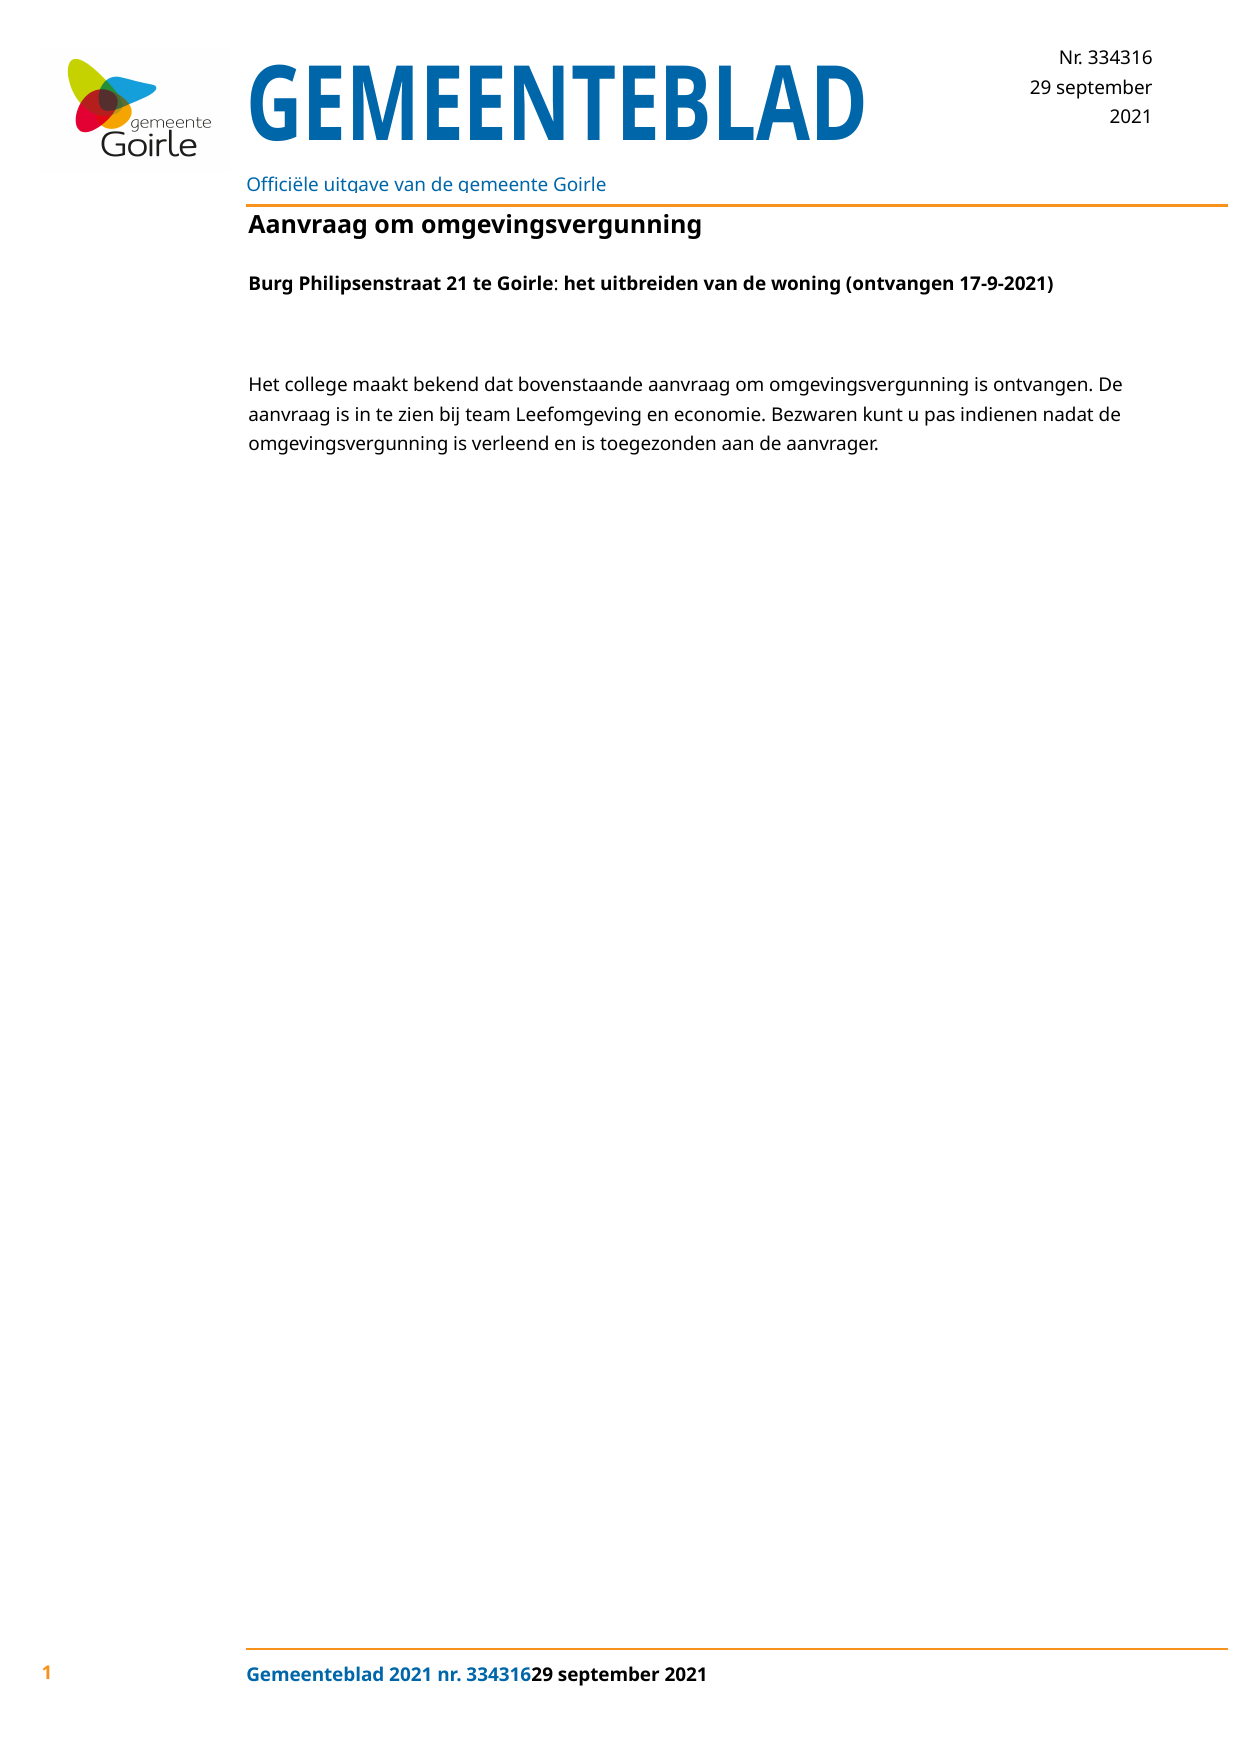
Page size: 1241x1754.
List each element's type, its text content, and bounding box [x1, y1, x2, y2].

picture [41, 47, 231, 172]
text Burg Philipsenstraat 21 te Goirle: het uitbreiden van de woning (ontvangen 17-9-2021) [248, 270, 1152, 296]
text Het college maakt bekend dat bovenstaande aanvraag om omgevingsvergunning is ontvangen. De aanvraag is in te zien bij team Leefomgeving en economie. Bezwaren kunt u pas indienen nadat de omgevingsvergunning is verleend en is toegezonden aan de aanvrager. [248, 371, 1152, 456]
text Aanvraag om omgevingsvergunning [248, 207, 1152, 241]
